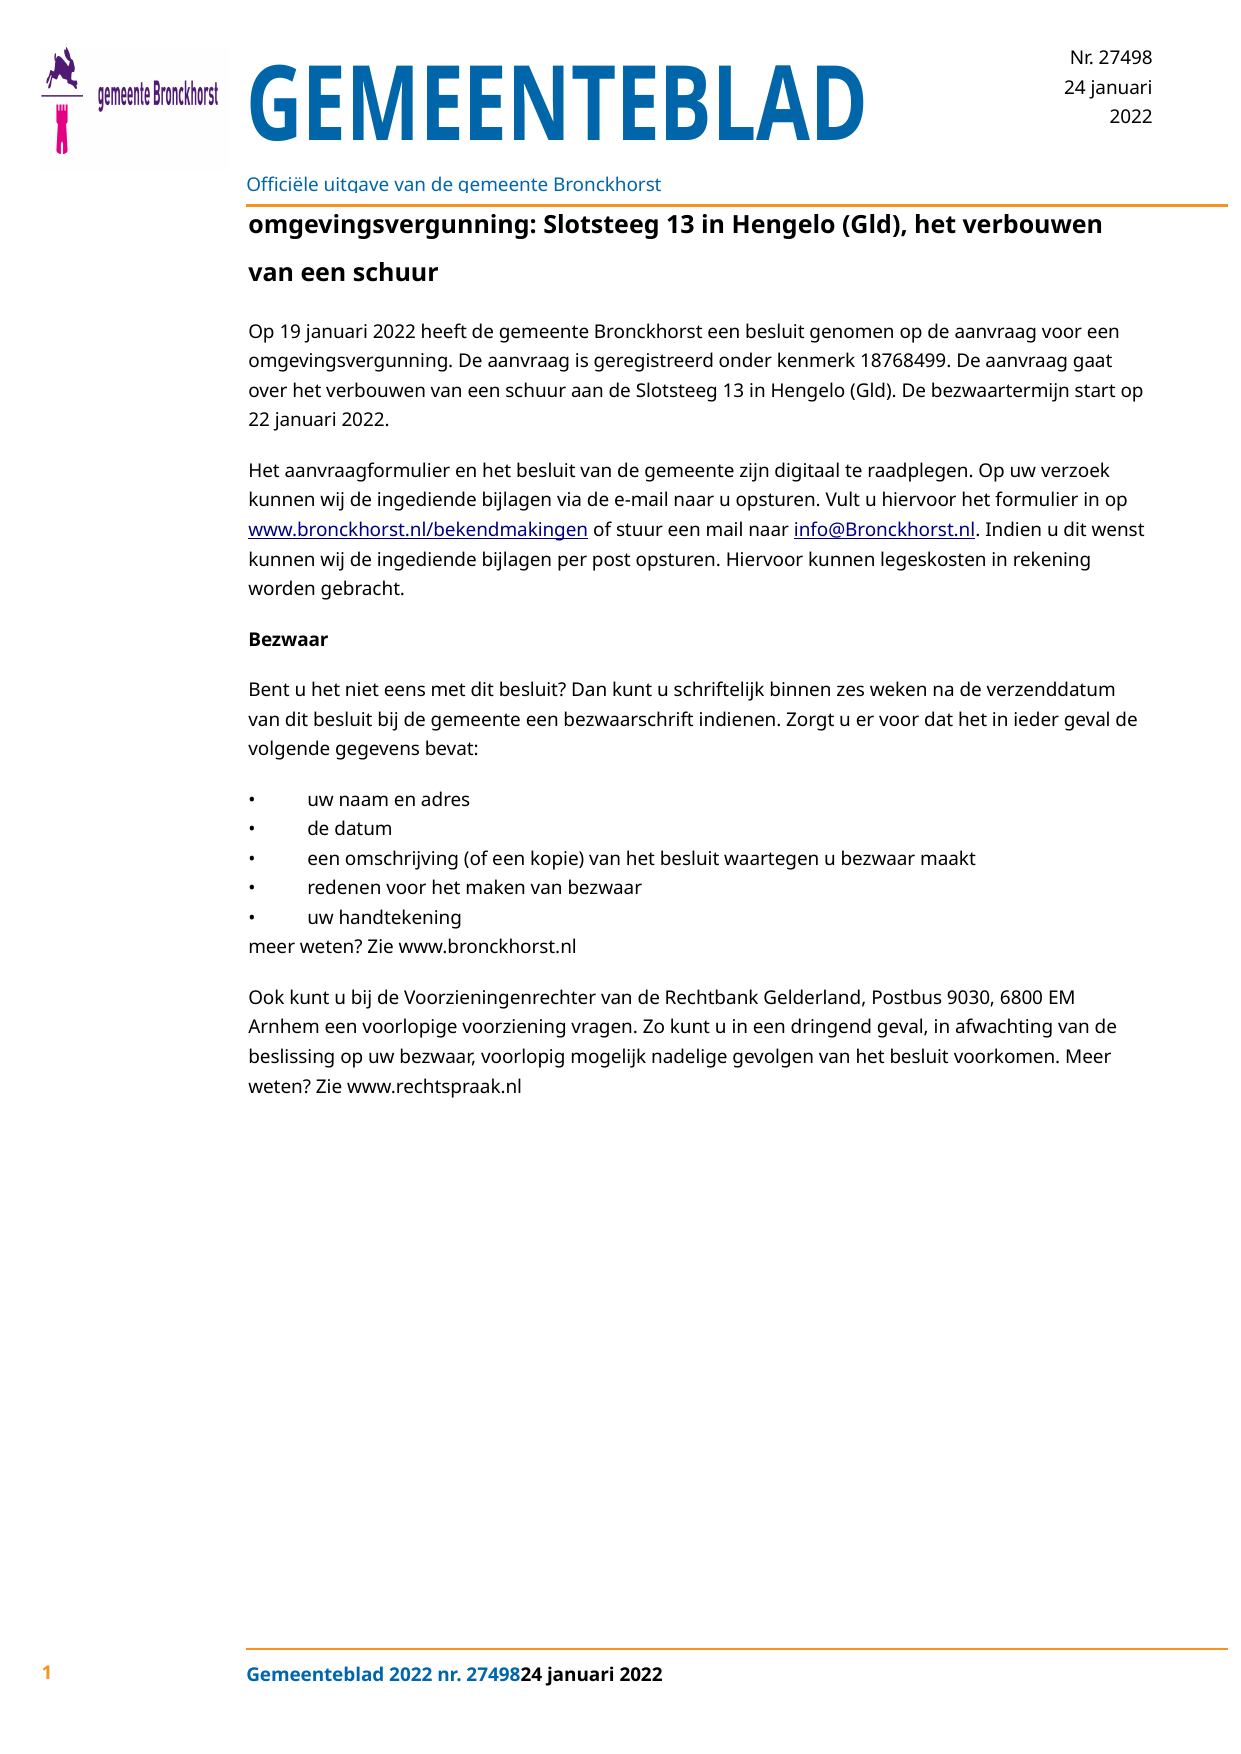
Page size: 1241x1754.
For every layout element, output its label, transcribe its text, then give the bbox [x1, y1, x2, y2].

text omgevingsvergunning: Slotsteeg 13 in Hengelo (Gld), het verbouwen van een schuur [248, 207, 1152, 288]
picture [41, 47, 231, 172]
list redenen voor het maken van bezwaar [248, 874, 1152, 900]
list de datum [248, 815, 1152, 841]
text Ook kunt u bij de Voorzieningenrechter van de Rechtbank Gelderland, Postbus 9030, 6800 EM Arnhem een voorlopige voorziening vragen. Zo kunt u in een dringend geval, in afwachting van de beslissing op uw bezwaar, voorlopig mogelijk nadelige gevolgen van het besluit voorkomen. Meer weten? Zie www.rechtspraak.nl [248, 984, 1152, 1099]
text Bezwaar [248, 626, 1152, 652]
text Op 19 januari 2022 heeft de gemeente Bronckhorst een besluit genomen op de aanvraag voor een omgevingsvergunning. De aanvraag is geregistreerd onder kenmerk 18768499. De aanvraag gaat over het verbouwen van een schuur aan de Slotsteeg 13 in Hengelo (Gld). De bezwaartermijn start op 22 januari 2022. [248, 318, 1152, 432]
list uw handtekening [248, 904, 1152, 930]
text Bent u het niet eens met dit besluit? Dan kunt u schriftelijk binnen zes weken na de verzenddatum van dit besluit bij de gemeente een bezwaarschrift indienen. Zorgt u er voor dat het in ieder geval de volgende gegevens bevat: [248, 676, 1152, 761]
text Het aanvraagformulier en het besluit van de gemeente zijn digitaal te raadplegen. Op uw verzoek kunnen wij de ingediende bijlagen via de e-mail naar u opsturen. Vult u hiervoor het formulier in op www.bronckhorst.nl/bekendmakingen of stuur een mail naar info@Bronckhorst.nl. Indien u dit wenst kunnen wij de ingediende bijlagen per post opsturen. Hiervoor kunnen legeskosten in rekening worden gebracht. [248, 457, 1152, 601]
list een omschrijving (of een kopie) van het besluit waartegen u bezwaar maakt [248, 845, 1152, 871]
text meer weten? Zie www.bronckhorst.nl [248, 934, 1152, 959]
list uw naam en adres [248, 786, 1152, 812]
